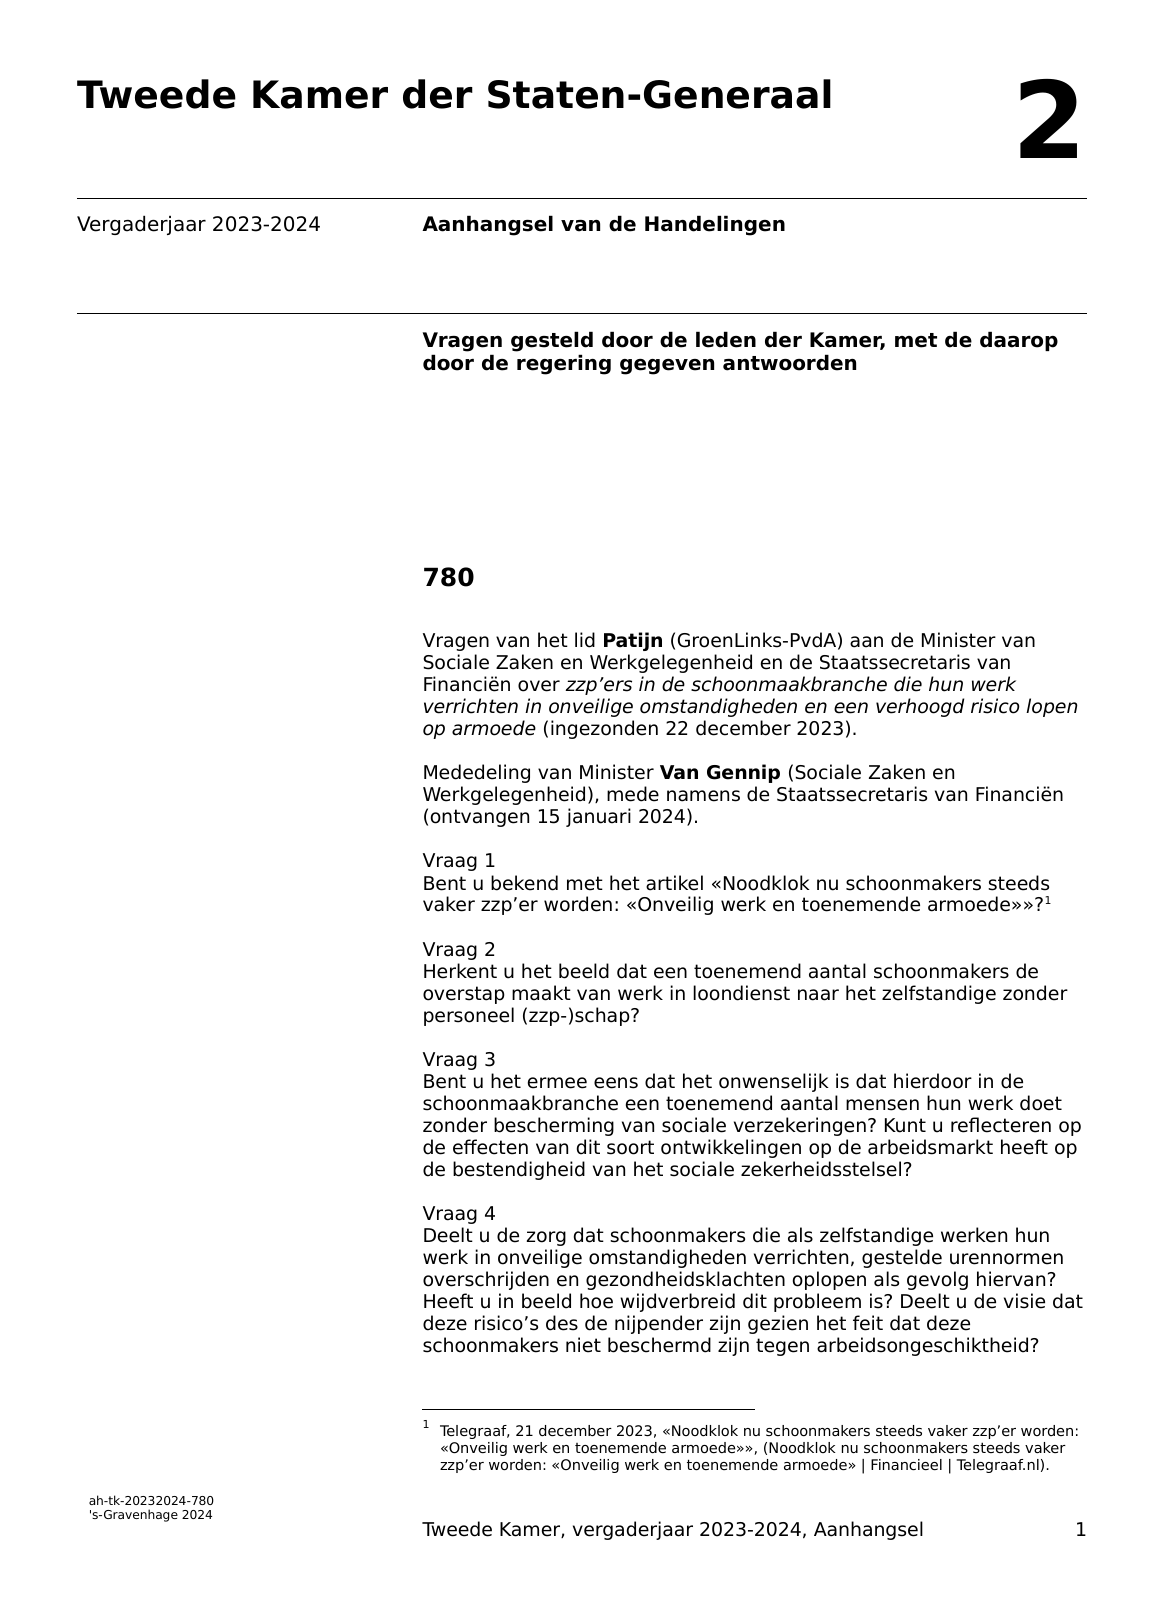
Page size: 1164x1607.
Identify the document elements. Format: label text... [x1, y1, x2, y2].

table_cell Vergaderjaar 2023-2024 [77, 199, 422, 313]
text Bent u het ermee eens dat het onwenselijk is dat hierdoor in de schoonmaakbranche een toenemend aantal mensen hun werk doet zonder bescherming van sociale verzekeringen? Kunt u reflecteren op de effecten van dit soort ontwikkelingen op de arbeidsmarkt heeft op de bestendigheid van het sociale zekerheidsstelsel? [422, 1071, 1087, 1181]
text Bent u bekend met het artikel «Noodklok nu schoonmakers steeds vaker zzp’er worden: «Onveilig werk en toenemende armoede»»? [422, 872, 1087, 916]
text Telegraaf, 21 december 2023, «Noodklok nu schoonmakers steeds vaker zzp’er worden: «Onveilig werk en toenemende armoede»», (Noodklok nu schoonmakers steeds vaker zzp’er worden: «Onveilig werk en toenemende armoede» | Financieel | Telegraaf.nl). [422, 1418, 1087, 1474]
text Deelt u de zorg dat schoonmakers die als zelfstandige werken hun werk in onveilige omstandigheden verrichten, gestelde urennormen overschrijden en gezondheidsklachten oplopen als gevolg hiervan? Heeft u in beeld hoe wijdverbreid dit probleem is? Deelt u de visie dat deze risico’s des de nijpender zijn gezien het feit dat deze schoonmakers niet beschermd zijn tegen arbeidsongeschiktheid? [422, 1225, 1087, 1357]
text 780 [422, 563, 1087, 592]
text Mededeling van Minister Van Gennip (Sociale Zaken en Werkgelegenheid), mede namens de Staatssecretaris van Financiën (ontvangen 15 januari 2024). [422, 762, 1087, 828]
text ah-tk-20232024-780 [88, 1494, 323, 1508]
text Vragen van het lid Patijn (GroenLinks-PvdA) aan de Minister van Sociale Zaken en Werkgelegenheid en de Staatssecretaris van Financiën over zzp’ers in de schoonmaakbranche die hun werk verrichten in onveilige omstandigheden en een verhoogd risico lopen op armoede (ingezonden 22 december 2023). [422, 630, 1087, 740]
text Vraag 1 [422, 850, 1087, 872]
text Herkent u het beeld dat een toenemend aantal schoonmakers de overstap maakt van werk in loondienst naar het zelfstandige zonder personeel (zzp-)schap? [422, 961, 1087, 1026]
text Vraag 2 [422, 938, 1087, 961]
table_cell Vragen gesteld door de leden der Kamer, met de daarop door de regering gegeven antwoorden [422, 314, 1087, 375]
table_header Tweede Kamer der Staten-Generaal [77, 59, 886, 198]
text Vraag 3 [422, 1049, 1087, 1071]
table_header 2 [886, 59, 1087, 198]
text 's-Gravenhage 2024 [88, 1508, 323, 1522]
table_cell Aanhangsel van de Handelingen [422, 199, 1087, 313]
text Vraag 4 [422, 1203, 1087, 1225]
table_cell [77, 314, 422, 375]
